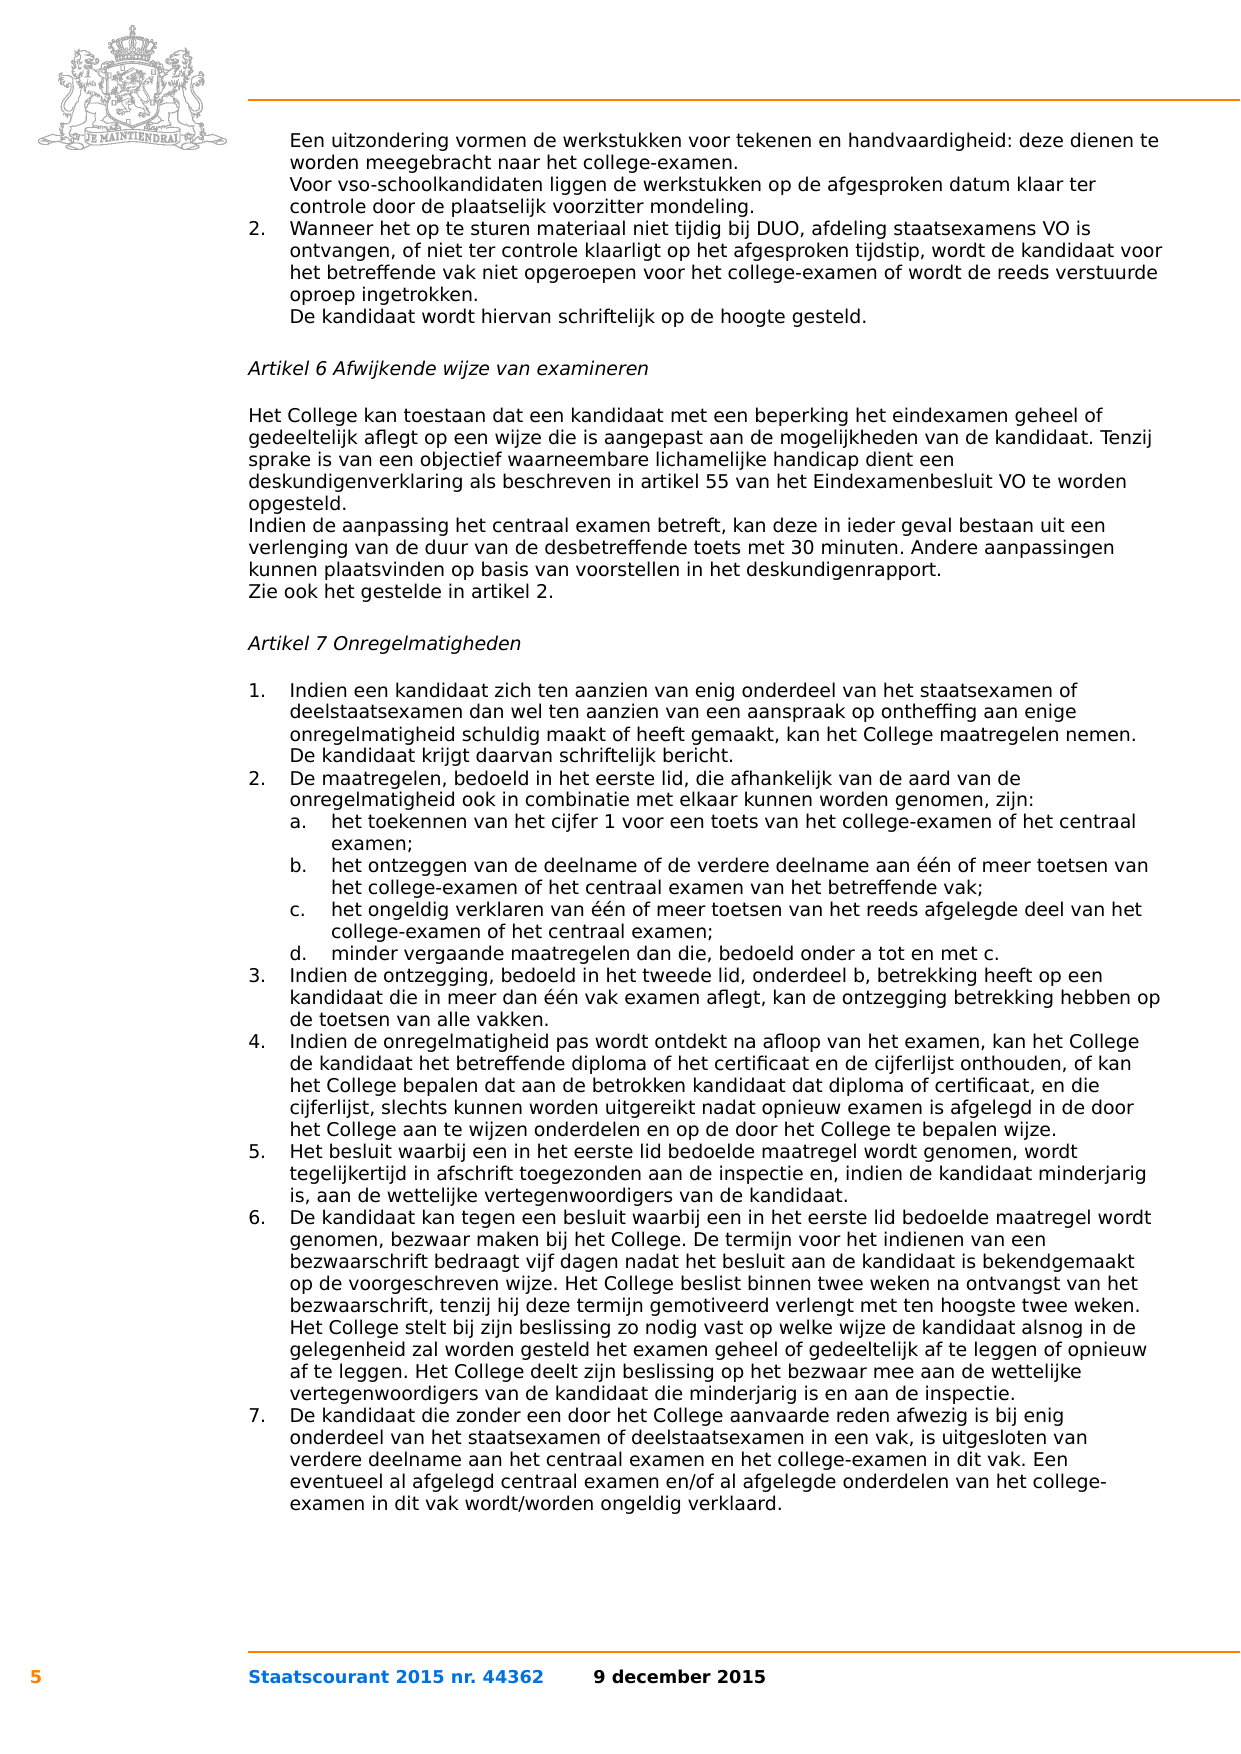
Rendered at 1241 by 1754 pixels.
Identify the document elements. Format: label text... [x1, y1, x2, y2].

text 6. De kandidaat kan tegen een besluit waarbij een in het eerste lid bedoelde maatregel wordt genomen, bezwaar maken bij het College. De termijn voor het indienen van een bezwaarschrift bedraagt vijf dagen nadat het besluit aan de kandidaat is bekendgemaakt op de voorgeschreven wijze. Het College beslist binnen twee weken na ontvangst van het bezwaarschrift, tenzij hij deze termijn gemotiveerd verlengt met ten hoogste twee weken. Het College stelt bij zijn beslissing zo nodig vast op welke wijze de kandidaat alsnog in de gelegenheid zal worden gesteld het examen geheel of gedeeltelijk af te leggen of opnieuw af te leggen. Het College deelt zijn beslissing op het bezwaar mee aan de wettelijke vertegenwoordigers van de kandidaat die minderjarig is en aan de inspectie. [248, 1207, 1163, 1405]
text d. minder vergaande maatregelen dan die, bedoeld onder a tot en met c. [289, 943, 1163, 965]
text c. het ongeldig verklaren van één of meer toetsen van het reeds afgelegde deel van het college-examen of het centraal examen; [289, 899, 1163, 943]
text 4. Indien de onregelmatigheid pas wordt ontdekt na afloop van het examen, kan het College de kandidaat het betreffende diploma of het certificaat en de cijferlijst onthouden, of kan het College bepalen dat aan de betrokken kandidaat dat diploma of certificaat, en die cijferlijst, slechts kunnen worden uitgereikt nadat opnieuw examen is afgelegd in de door het College aan te wijzen onderdelen en op de door het College te bepalen wijze. [248, 1031, 1163, 1141]
text De kandidaat wordt hiervan schriftelijk op de hoogte gesteld. [289, 306, 1163, 328]
text 2. De maatregelen, bedoeld in het eerste lid, die afhankelijk van de aard van de onregelmatigheid ook in combinatie met elkaar kunnen worden genomen, zijn: [248, 767, 1163, 811]
text 7. De kandidaat die zonder een door het College aanvaarde reden afwezig is bij enig onderdeel van het staatsexamen of deelstaatsexamen in een vak, is uitgesloten van verdere deelname aan het centraal examen en het college-examen in dit vak. Een eventueel al afgelegd centraal examen en/of al afgelegde onderdelen van het college-examen in dit vak wordt/worden ongeldig verklaard. [248, 1405, 1163, 1515]
text Het College kan toestaan dat een kandidaat met een beperking het eindexamen geheel of gedeeltelijk aflegt op een wijze die is aangepast aan de mogelijkheden van de kandidaat. Tenzij sprake is van een objectief waarneembare lichamelijke handicap dient een deskundigenverklaring als beschreven in artikel 55 van het Eindexamenbesluit VO te worden opgesteld. [248, 405, 1163, 514]
text 3. Indien de ontzegging, bedoeld in het tweede lid, onderdeel b, betrekking heeft op een kandidaat die in meer dan één vak examen aflegt, kan de ontzegging betrekking hebben op de toetsen van alle vakken. [248, 965, 1163, 1031]
subtitle Artikel 7 Onregelmatigheden [248, 632, 1163, 654]
text 5. Het besluit waarbij een in het eerste lid bedoelde maatregel wordt genomen, wordt tegelijkertijd in afschrift toegezonden aan de inspectie en, indien de kandidaat minderjarig is, aan de wettelijke vertegenwoordigers van de kandidaat. [248, 1141, 1163, 1207]
text b. het ontzeggen van de deelname of de verdere deelname aan één of meer toetsen van het college-examen of het centraal examen van het betreffende vak; [289, 855, 1163, 899]
text Een uitzondering vormen de werkstukken voor tekenen en handvaardigheid: deze dienen te worden meegebracht naar het college-examen. [289, 130, 1163, 174]
text 1. Indien een kandidaat zich ten aanzien van enig onderdeel van het staatsexamen of deelstaatsexamen dan wel ten aanzien van een aanspraak op ontheffing aan enige onregelmatigheid schuldig maakt of heeft gemaakt, kan het College maatregelen nemen. De kandidaat krijgt daarvan schriftelijk bericht. [248, 679, 1163, 767]
text Voor vso-schoolkandidaten liggen de werkstukken op de afgesproken datum klaar ter controle door de plaatselijk voorzitter mondeling. [289, 174, 1163, 218]
text Zie ook het gestelde in artikel 2. [248, 581, 1163, 602]
text Indien de aanpassing het centraal examen betreft, kan deze in ieder geval bestaan uit een verlenging van de duur van de desbetreffende toets met 30 minuten. Andere aanpassingen kunnen plaatsvinden op basis van voorstellen in het deskundigenrapport. [248, 514, 1163, 581]
picture [38, 25, 227, 150]
subtitle Artikel 6 Afwijkende wijze van examineren [248, 358, 1163, 380]
text 2. Wanneer het op te sturen materiaal niet tijdig bij DUO, afdeling staatsexamens VO is ontvangen, of niet ter controle klaarligt op het afgesproken tijdstip, wordt de kandidaat voor het betreffende vak niet opgeroepen voor het college-examen of wordt de reeds verstuurde oproep ingetrokken. [248, 218, 1163, 306]
text a. het toekennen van het cijfer 1 voor een toets van het college-examen of het centraal examen; [289, 811, 1163, 855]
